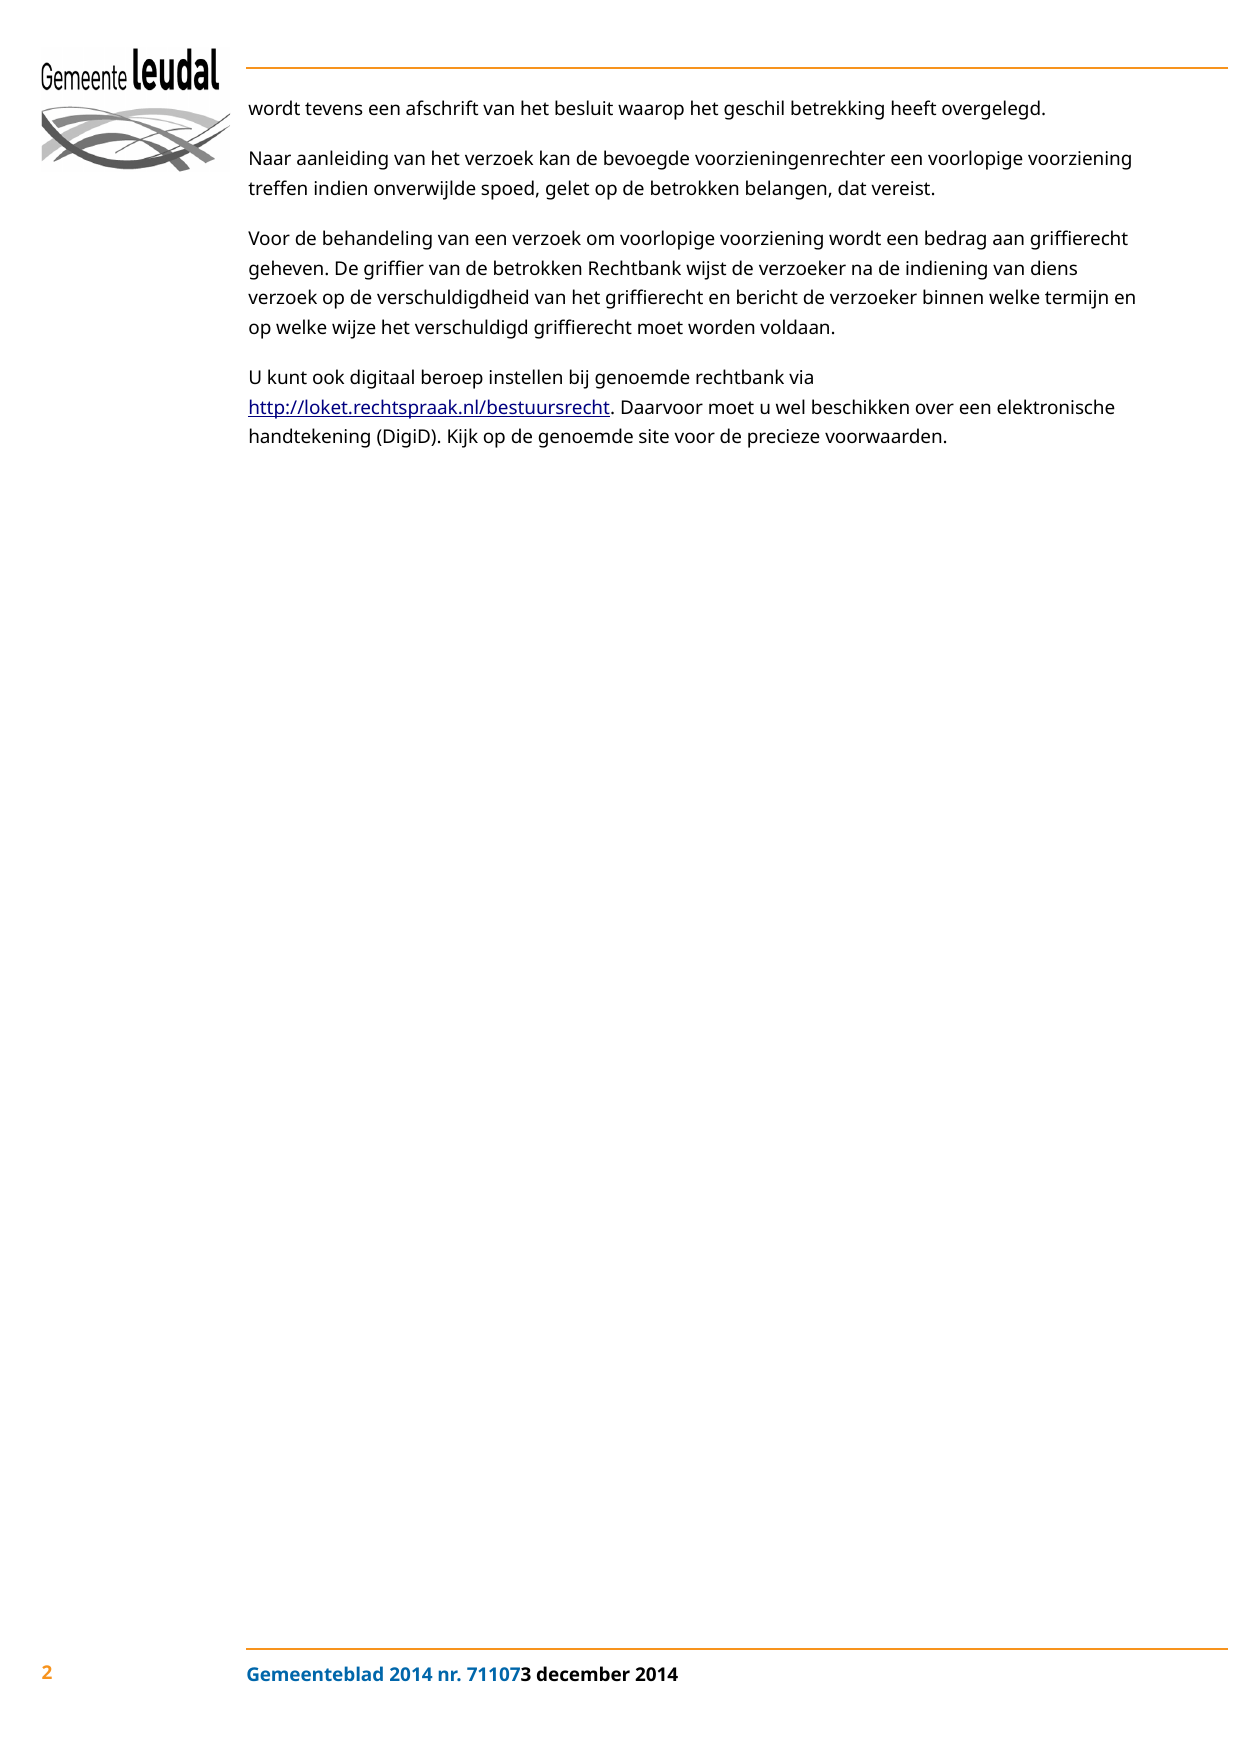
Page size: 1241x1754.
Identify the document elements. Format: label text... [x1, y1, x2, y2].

text Voor de behandeling van een verzoek om voorlopige voorziening wordt een bedrag aan griffierecht geheven. De griffier van de betrokken Rechtbank wijst de verzoeker na de indiening van diens verzoek op de verschuldigdheid van het griffierecht en bericht de verzoeker binnen welke termijn en op welke wijze het verschuldigd griffierecht moet worden voldaan. [248, 225, 1152, 340]
text Naar aanleiding van het verzoek kan de bevoegde voorzieningenrechter een voorlopige voorziening treffen indien onverwijlde spoed, gelet op de betrokken belangen, dat vereist. [248, 145, 1152, 201]
text U kunt ook digitaal beroep instellen bij genoemde rechtbank via http://loket.rechtspraak.nl/bestuursrecht. Daarvoor moet u wel beschikken over een elektronische handtekening (DigiD). Kijk op de genoemde site voor de precieze voorwaarden. [248, 364, 1152, 449]
picture [41, 47, 231, 172]
text wordt tevens een afschrift van het besluit waarop het geschil betrekking heeft overgelegd. [248, 95, 1152, 121]
